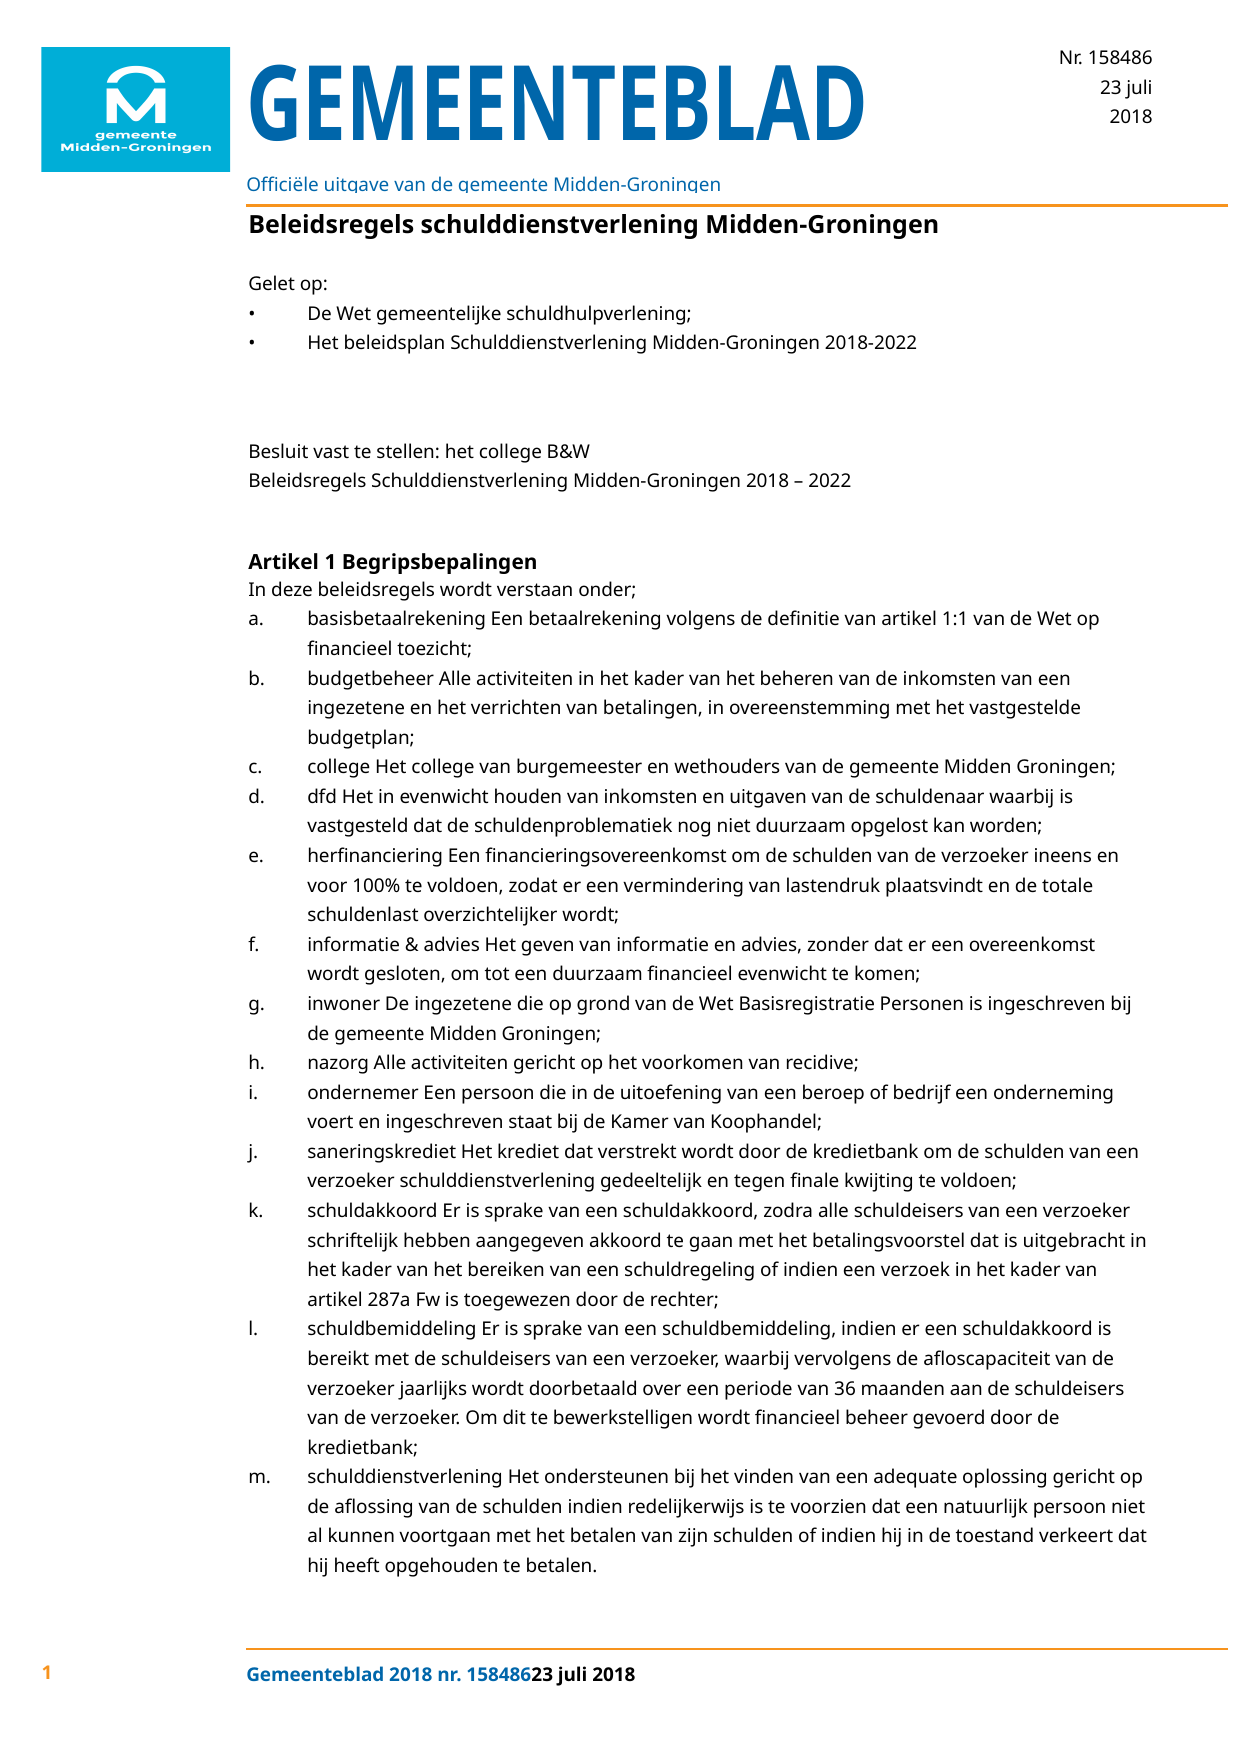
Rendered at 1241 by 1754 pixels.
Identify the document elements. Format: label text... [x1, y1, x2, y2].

text Beleidsregels schulddienstverlening Midden-Groningen [248, 207, 1152, 241]
list basisbetaalrekening Een betaalrekening volgens de definitie van artikel 1:1 van de Wet op financieel toezicht; [248, 606, 1152, 661]
list ondernemer Een persoon die in de uitoefening van een beroep of bedrijf een onderneming voert en ingeschreven staat bij de Kamer van Koophandel; [248, 1079, 1152, 1134]
list saneringskrediet Het krediet dat verstrekt wordt door de kredietbank om de schulden van een verzoeker schulddienstverlening gedeeltelijk en tegen finale kwijting te voldoen; [248, 1138, 1152, 1193]
list schuldbemiddeling Er is sprake van een schuldbemiddeling, indien er een schuldakkoord is bereikt met de schuldeisers van een verzoeker, waarbij vervolgens de afloscapaciteit van de verzoeker jaarlijks wordt doorbetaald over een periode van 36 maanden aan de schuldeisers van de verzoeker. Om dit te bewerkstelligen wordt financieel beheer gevoerd door de kredietbank; [248, 1316, 1152, 1459]
list De Wet gemeentelijke schuldhulpverlening; [248, 300, 1152, 326]
text Artikel 1 Begripsbepalingen [248, 547, 1152, 576]
picture [184, 146, 190, 153]
list Het beleidsplan Schulddienstverlening Midden-Groningen 2018-2022 [248, 329, 1152, 355]
text Besluit vast te stellen: het college B&W [248, 438, 1152, 464]
list nazorg Alle activiteiten gericht op het voorkomen van recidive; [248, 1049, 1152, 1075]
text Gelet op: [248, 270, 1152, 296]
picture [107, 89, 165, 122]
list inwoner De ingezetene die op grond van de Wet Basisregistratie Personen is ingeschreven bij de gemeente Midden Groningen; [248, 990, 1152, 1045]
list college Het college van burgemeester en wethouders van de gemeente Midden Groningen; [248, 753, 1152, 779]
text In deze beleidsregels wordt verstaan onder; [248, 576, 1152, 602]
list schulddienstverlening Het ondersteunen bij het vinden van een adequate oplossing gericht op de aflossing van de schulden indien redelijkerwijs is te voorzien dat een natuurlijk persoon niet al kunnen voortgaan met het betalen van zijn schulden of indien hij in de toestand verkeert dat hij heeft opgehouden te betalen. [248, 1463, 1152, 1578]
list budgetbeheer Alle activiteiten in het kader van het beheren van de inkomsten van een ingezetene en het verrichten van betalingen, in overeenstemming met het vastgestelde budgetplan; [248, 665, 1152, 749]
list schuldakkoord Er is sprake van een schuldakkoord, zodra alle schuldeisers van een verzoeker schriftelijk hebben aangegeven akkoord te gaan met het betalingsvoorstel dat is uitgebracht in het kader van het bereiken van een schuldregeling of indien een verzoek in het kader van artikel 287a Fw is toegewezen door de rechter; [248, 1197, 1152, 1312]
list herfinanciering Een financieringsovereenkomst om de schulden van de verzoeker ineens en voor 100% te voldoen, zodat er een vermindering van lastendruk plaatsvindt en de totale schuldenlast overzichtelijker wordt; [248, 842, 1152, 927]
picture [108, 66, 164, 82]
list informatie & advies Het geven van informatie en advies, zonder dat er een overeenkomst wordt gesloten, om tot een duurzaam financieel evenwicht te komen; [248, 931, 1152, 986]
text Beleidsregels Schulddienstverlening Midden-Groningen 2018 – 2022 [248, 467, 1152, 493]
list dfd Het in evenwicht houden van inkomsten en uitgaven van de schuldenaar waarbij is vastgesteld dat de schuldenproblematiek nog niet duurzaam opgelost kan worden; [248, 783, 1152, 838]
